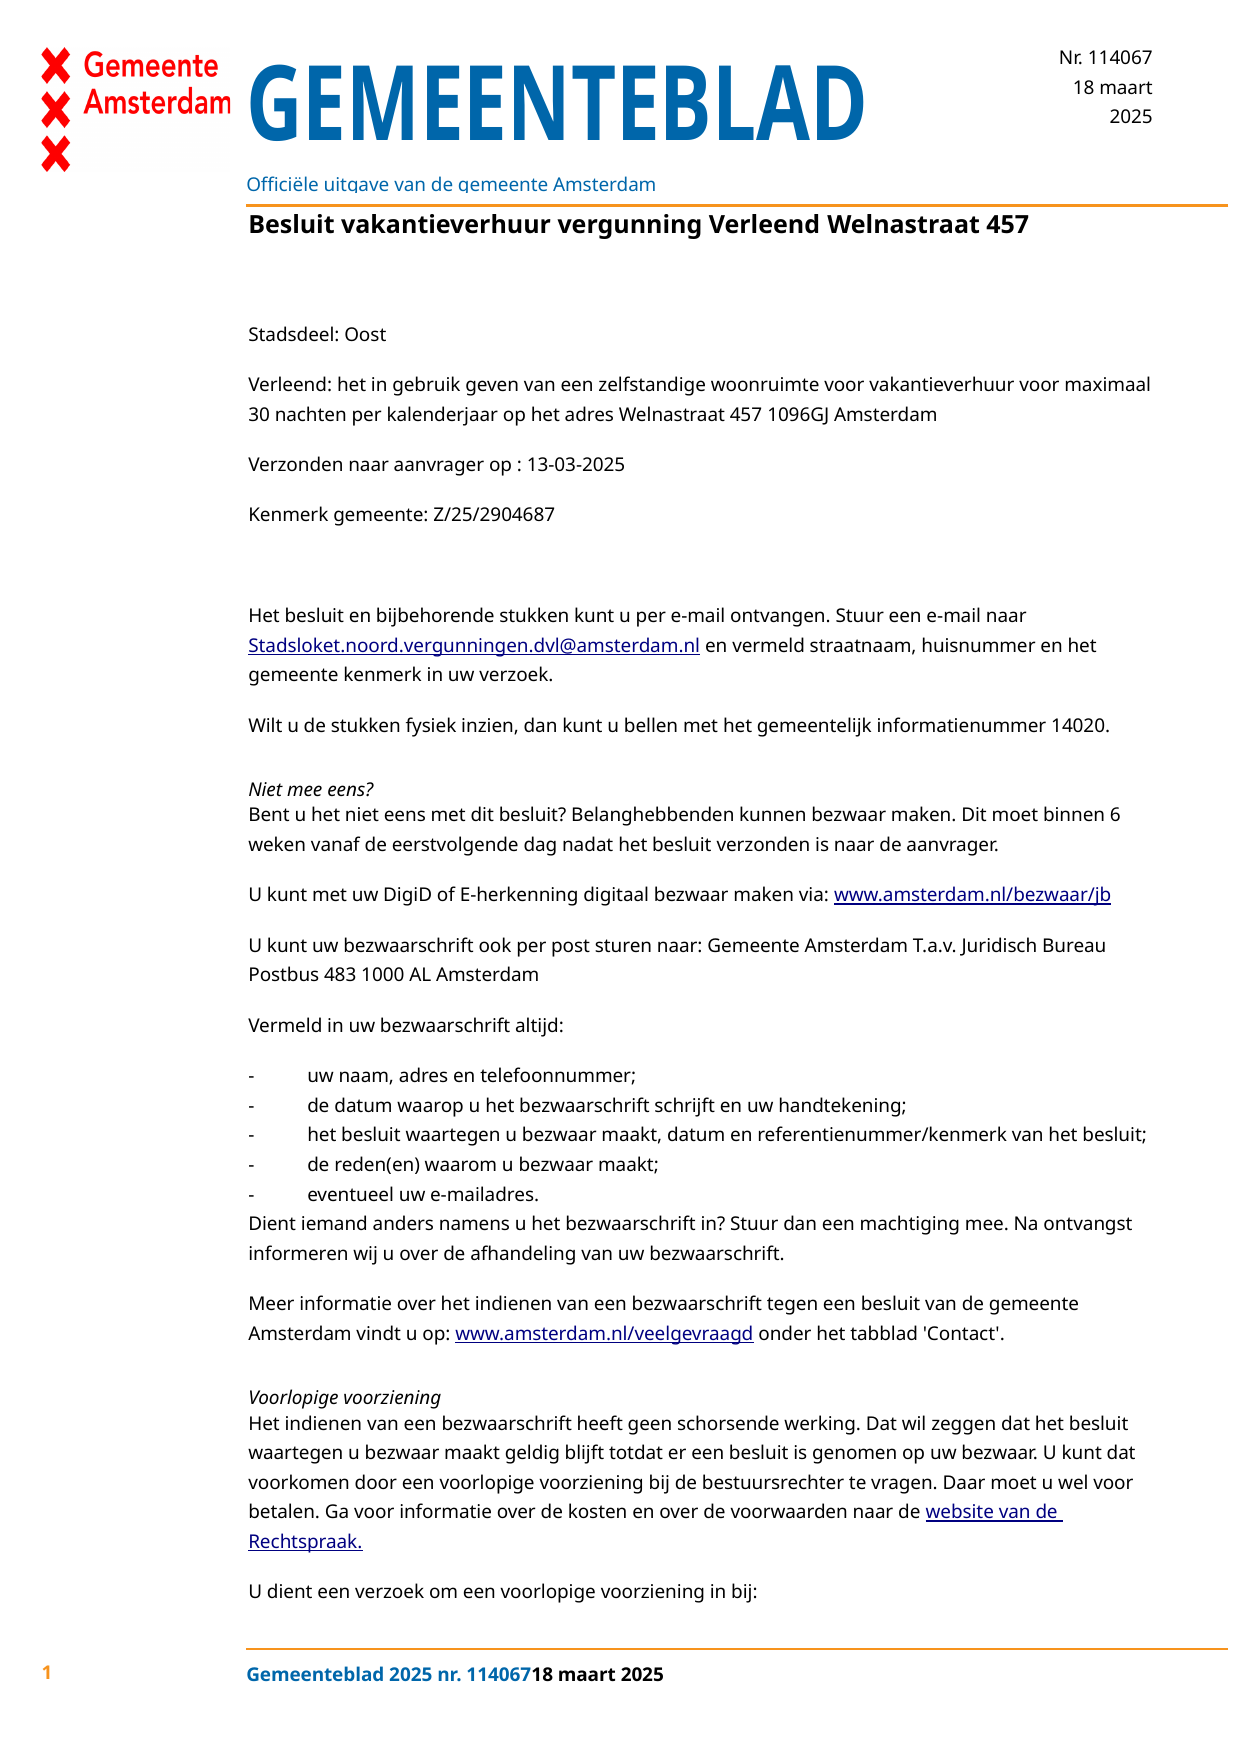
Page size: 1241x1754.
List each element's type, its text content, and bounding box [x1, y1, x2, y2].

text U kunt met uw DigiD of E-herkenning digitaal bezwaar maken via: www.amsterdam.nl/bezwaar/jb [248, 882, 1152, 907]
list het besluit waartegen u bezwaar maakt, datum en referentienummer/kenmerk van het besluit; [248, 1122, 1152, 1147]
text Het besluit en bijbehorende stukken kunt u per e-mail ontvangen. Stuur een e-mail naar Stadsloket.noord.vergunningen.dvl@amsterdam.nl en vermeld straatnaam, huisnummer en het gemeente kenmerk in uw verzoek. [248, 602, 1152, 687]
text Kenmerk gemeente: Z/25/2904687 [248, 502, 1152, 527]
text Vermeld in uw bezwaarschrift altijd: [248, 1012, 1152, 1038]
list eventueel uw e-mailadres. [248, 1181, 1152, 1207]
text Besluit vakantieverhuur vergunning Verleend Welnastraat 457 [248, 207, 1152, 241]
text Wilt u de stukken fysiek inzien, dan kunt u bellen met het gemeentelijk informatienummer 14020. [248, 712, 1152, 738]
text Dient iemand anders namens u het bezwaarschrift in? Stuur dan een machtiging mee. Na ontvangst informeren wij u over de afhandeling van uw bezwaarschrift. [248, 1210, 1152, 1266]
text Het indienen van een bezwaarschrift heeft geen schorsende werking. Dat wil zeggen dat het besluit waartegen u bezwaar maakt geldig blijft totdat er een besluit is genomen op uw bezwaar. U kunt dat voorkomen door een voorlopige voorziening bij de bestuursrechter te vragen. Daar moet u wel voor betalen. Ga voor informatie over de kosten en over de voorwaarden naar de website van de Rechtspraak. [248, 1410, 1152, 1554]
list de reden(en) waarom u bezwaar maakt; [248, 1151, 1152, 1177]
text Verleend: het in gebruik geven van een zelfstandige woonruimte voor vakantieverhuur voor maximaal 30 nachten per kalenderjaar op het adres Welnastraat 457 1096GJ Amsterdam [248, 371, 1152, 426]
text Bent u het niet eens met dit besluit? Belanghebbenden kunnen bezwaar maken. Dit moet binnen 6 weken vanaf de eerstvolgende dag nadat het besluit verzonden is naar de aanvrager. [248, 802, 1152, 857]
text Meer informatie over het indienen van een bezwaarschrift tegen een besluit van de gemeente Amsterdam vindt u op: www.amsterdam.nl/veelgevraagd onder het tabblad 'Contact'. [248, 1290, 1152, 1346]
text Stadsdeel: Oost [248, 321, 1152, 346]
list uw naam, adres en telefoonnummer; [248, 1062, 1152, 1088]
list de datum waarop u het bezwaarschrift schrijft en uw handtekening; [248, 1092, 1152, 1118]
picture [41, 47, 231, 172]
text Niet mee eens? [248, 776, 1152, 802]
text Verzonden naar aanvrager op : 13-03-2025 [248, 451, 1152, 477]
text U kunt uw bezwaarschrift ook per post sturen naar: Gemeente Amsterdam T.a.v. Juridisch Bureau Postbus 483 1000 AL Amsterdam [248, 932, 1152, 987]
text Voorlopige voorziening [248, 1384, 1152, 1410]
text U dient een verzoek om een voorlopige voorziening in bij: [248, 1578, 1152, 1604]
